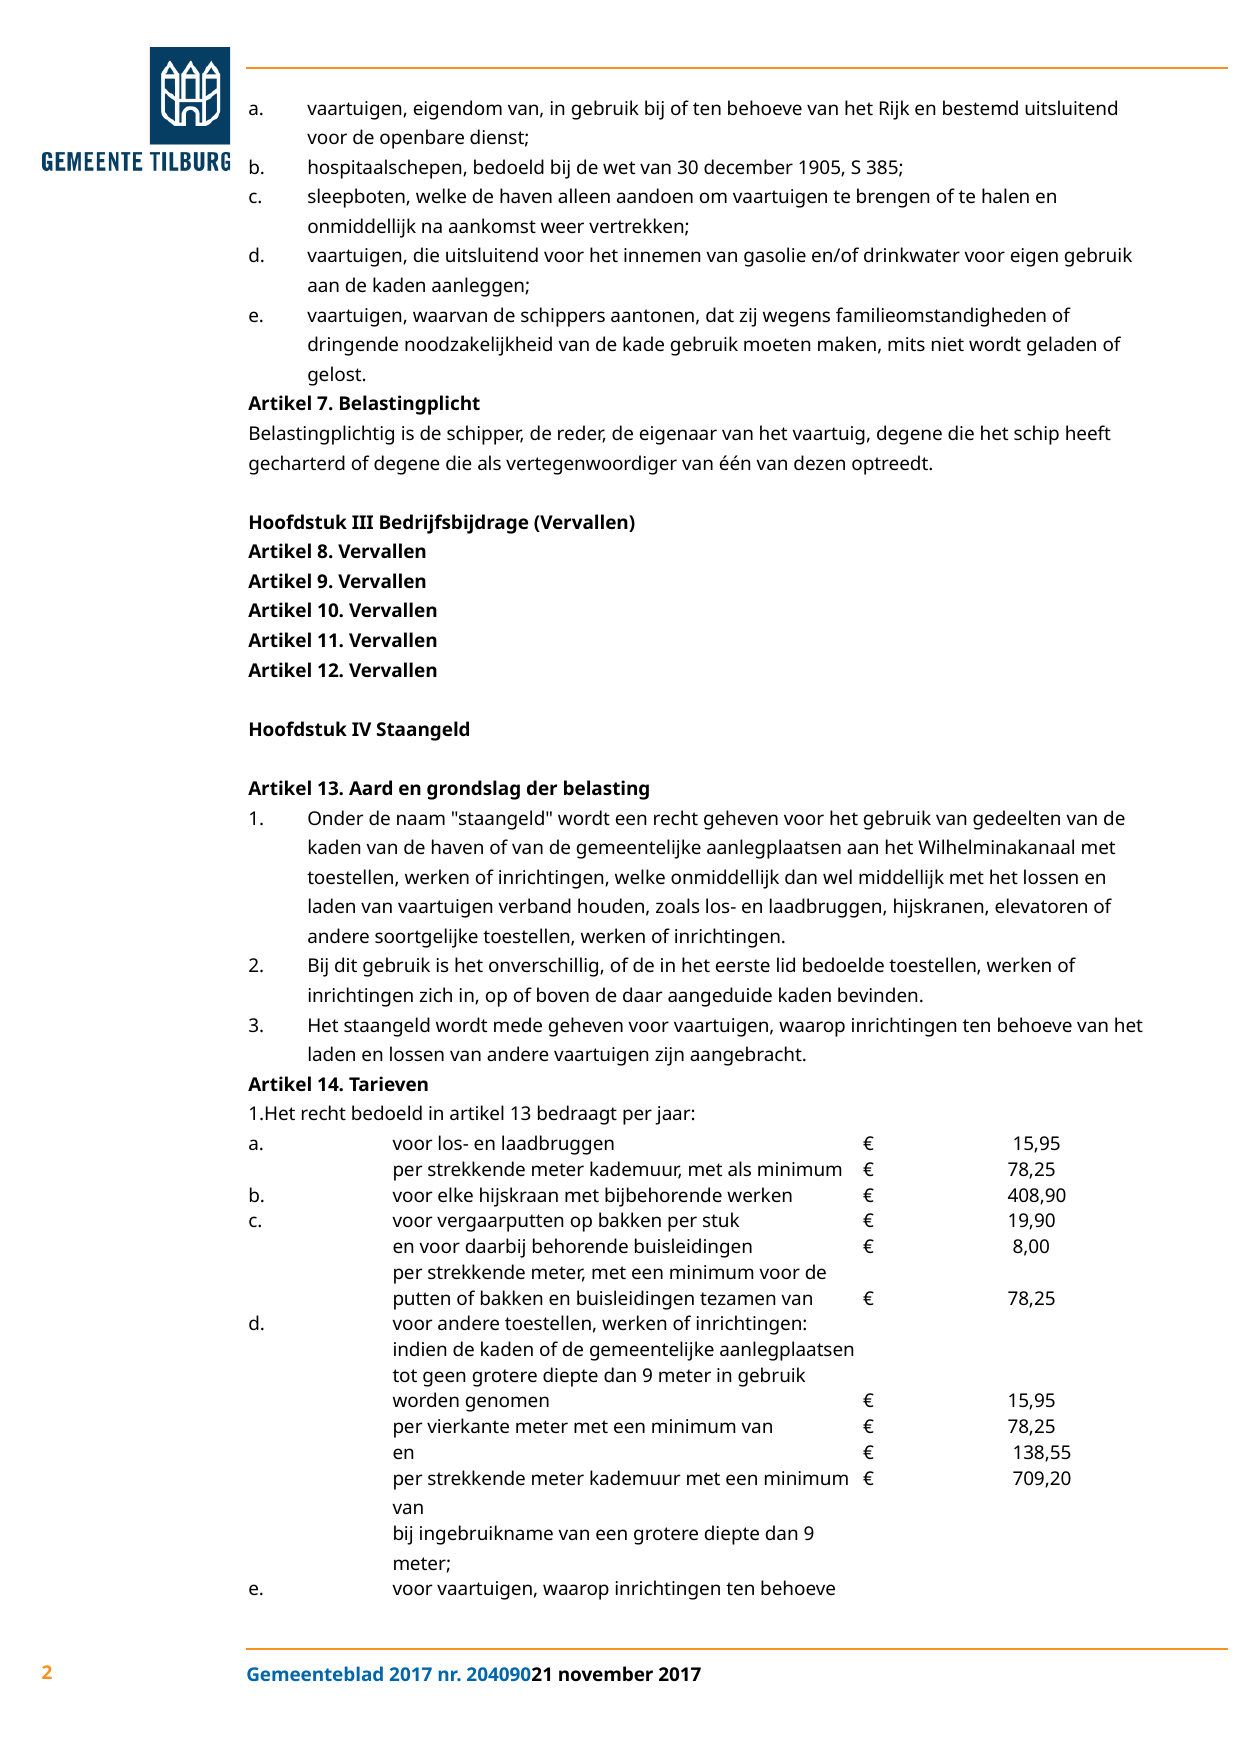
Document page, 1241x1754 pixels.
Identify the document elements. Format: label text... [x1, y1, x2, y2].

text Artikel 8. Vervallen [248, 538, 1152, 564]
table_cell [248, 1259, 392, 1285]
text Artikel 11. Vervallen [248, 627, 1152, 653]
table_cell [248, 1465, 392, 1520]
table_cell [863, 1310, 1007, 1336]
table_cell € [863, 1439, 1007, 1465]
table_cell putten of bakken en buisleidingen tezamen van [392, 1285, 863, 1310]
table_cell 709,20 [1007, 1465, 1152, 1520]
table_cell 19,90 [1007, 1208, 1152, 1233]
text Artikel 10. Vervallen [248, 598, 1152, 623]
table_cell en [392, 1439, 863, 1465]
table_cell en voor daarbij behorende buisleidingen [392, 1233, 863, 1259]
table_cell € [863, 1182, 1007, 1207]
table_cell per strekkende meter, met een minimum voor de [392, 1259, 863, 1285]
table_cell 78,25 [1007, 1413, 1152, 1439]
list sleepboten, welke de haven alleen aandoen om vaartuigen te brengen of te halen en onmiddellijk na aankomst weer vertrekken; [248, 183, 1152, 239]
table_cell [1007, 1520, 1152, 1575]
text Artikel 7. Belastingplicht [248, 391, 1152, 416]
list Onder de naam "staangeld" wordt een recht geheven voor het gebruik van gedeelten van de kaden van de haven of van de gemeentelijke aanlegplaatsen aan het Wilhelminakanaal met toestellen, werken of inrichtingen, welke onmiddellijk dan wel middellijk met het lossen en laden van vaartuigen verband houden, zoals los- en laadbruggen, hijskranen, elevatoren of andere soortgelijke toestellen, werken of inrichtingen. [248, 805, 1152, 949]
table_cell per strekkende meter kademuur, met als minimum [392, 1156, 863, 1182]
text Hoofdstuk III Bedrijfsbijdrage (Vervallen) [248, 509, 1152, 535]
table_cell worden genomen [392, 1388, 863, 1413]
table_cell 408,90 [1007, 1182, 1152, 1207]
list Bij dit gebruik is het onverschillig, of de in het eerste lid bedoelde toestellen, werken of inrichtingen zich in, op of boven de daar aangeduide kaden bevinden. [248, 953, 1152, 1008]
table_cell [1007, 1259, 1152, 1285]
table_cell d. [248, 1310, 392, 1336]
table_cell e. [248, 1575, 392, 1601]
table_cell [1007, 1362, 1152, 1388]
table_cell [863, 1336, 1007, 1362]
text Artikel 13. Aard en grondslag der belasting [248, 775, 1152, 801]
table_cell voor vaartuigen, waarop inrichtingen ten behoeve [392, 1575, 863, 1601]
table_cell [1007, 1310, 1152, 1336]
table_header voor los- en laadbruggen [392, 1130, 863, 1156]
table_cell € [863, 1208, 1007, 1233]
table_cell 78,25 [1007, 1285, 1152, 1310]
table_cell [248, 1413, 392, 1439]
table_cell € [863, 1156, 1007, 1182]
table_cell € [863, 1233, 1007, 1259]
table_cell c. [248, 1208, 392, 1233]
table_cell [248, 1362, 392, 1388]
table_cell voor vergaarputten op bakken per stuk [392, 1208, 863, 1233]
list Het staangeld wordt mede geheven voor vaartuigen, waarop inrichtingen ten behoeve van het laden en lossen van andere vaartuigen zijn aangebracht. [248, 1012, 1152, 1067]
table_cell voor andere toestellen, werken of inrichtingen: [392, 1310, 863, 1336]
table_cell per vierkante meter met een minimum van [392, 1413, 863, 1439]
text Hoofdstuk IV Staangeld [248, 716, 1152, 742]
table_cell € [863, 1413, 1007, 1439]
table_cell 8,00 [1007, 1233, 1152, 1259]
table_cell b. [248, 1182, 392, 1207]
table_cell 138,55 [1007, 1439, 1152, 1465]
table_cell voor elke hijskraan met bijbehorende werken [392, 1182, 863, 1207]
list hospitaalschepen, bedoeld bij de wet van 30 december 1905, S 385; [248, 154, 1152, 180]
list vaartuigen, eigendom van, in gebruik bij of ten behoeve van het Rijk en bestemd uitsluitend voor de openbare dienst; [248, 95, 1152, 150]
table_cell € [863, 1388, 1007, 1413]
table_cell [248, 1285, 392, 1310]
table_cell € [863, 1465, 1007, 1520]
picture [41, 47, 231, 172]
table_cell [863, 1362, 1007, 1388]
table_cell [1007, 1575, 1152, 1601]
table_cell bij ingebruikname van een grotere diepte dan 9 meter; [392, 1520, 863, 1575]
list vaartuigen, die uitsluitend voor het innemen van gasolie en/of drinkwater voor eigen gebruik aan de kaden aanleggen; [248, 243, 1152, 298]
table_cell tot geen grotere diepte dan 9 meter in gebruik [392, 1362, 863, 1388]
table_cell [863, 1520, 1007, 1575]
text 1.Het recht bedoeld in artikel 13 bedraagt per jaar: [248, 1101, 1152, 1126]
table_cell [248, 1388, 392, 1413]
table_cell [248, 1156, 392, 1182]
table_cell 15,95 [1007, 1388, 1152, 1413]
table_cell [248, 1336, 392, 1362]
text Belastingplichtig is de schipper, de reder, de eigenaar van het vaartuig, degene die het schip heeft gecharterd of degene die als vertegenwoordiger van één van dezen optreedt. [248, 420, 1152, 476]
text Artikel 14. Tarieven [248, 1071, 1152, 1097]
text Artikel 9. Vervallen [248, 568, 1152, 594]
table_cell indien de kaden of de gemeentelijke aanlegplaatsen [392, 1336, 863, 1362]
list vaartuigen, waarvan de schippers aantonen, dat zij wegens familieomstandigheden of dringende noodzakelijkheid van de kade gebruik moeten maken, mits niet wordt geladen of gelost. [248, 302, 1152, 387]
table_cell [248, 1520, 392, 1575]
table_cell € [863, 1285, 1007, 1310]
table_cell [248, 1439, 392, 1465]
table_cell [248, 1233, 392, 1259]
table_header a. [248, 1130, 392, 1156]
text Artikel 12. Vervallen [248, 657, 1152, 683]
table_header € [863, 1130, 1007, 1156]
table_cell per strekkende meter kademuur met een minimum van [392, 1465, 863, 1520]
table_header 15,95 [1007, 1130, 1152, 1156]
table_cell 78,25 [1007, 1156, 1152, 1182]
table_cell [863, 1575, 1007, 1601]
table_cell [863, 1259, 1007, 1285]
table_cell [1007, 1336, 1152, 1362]
